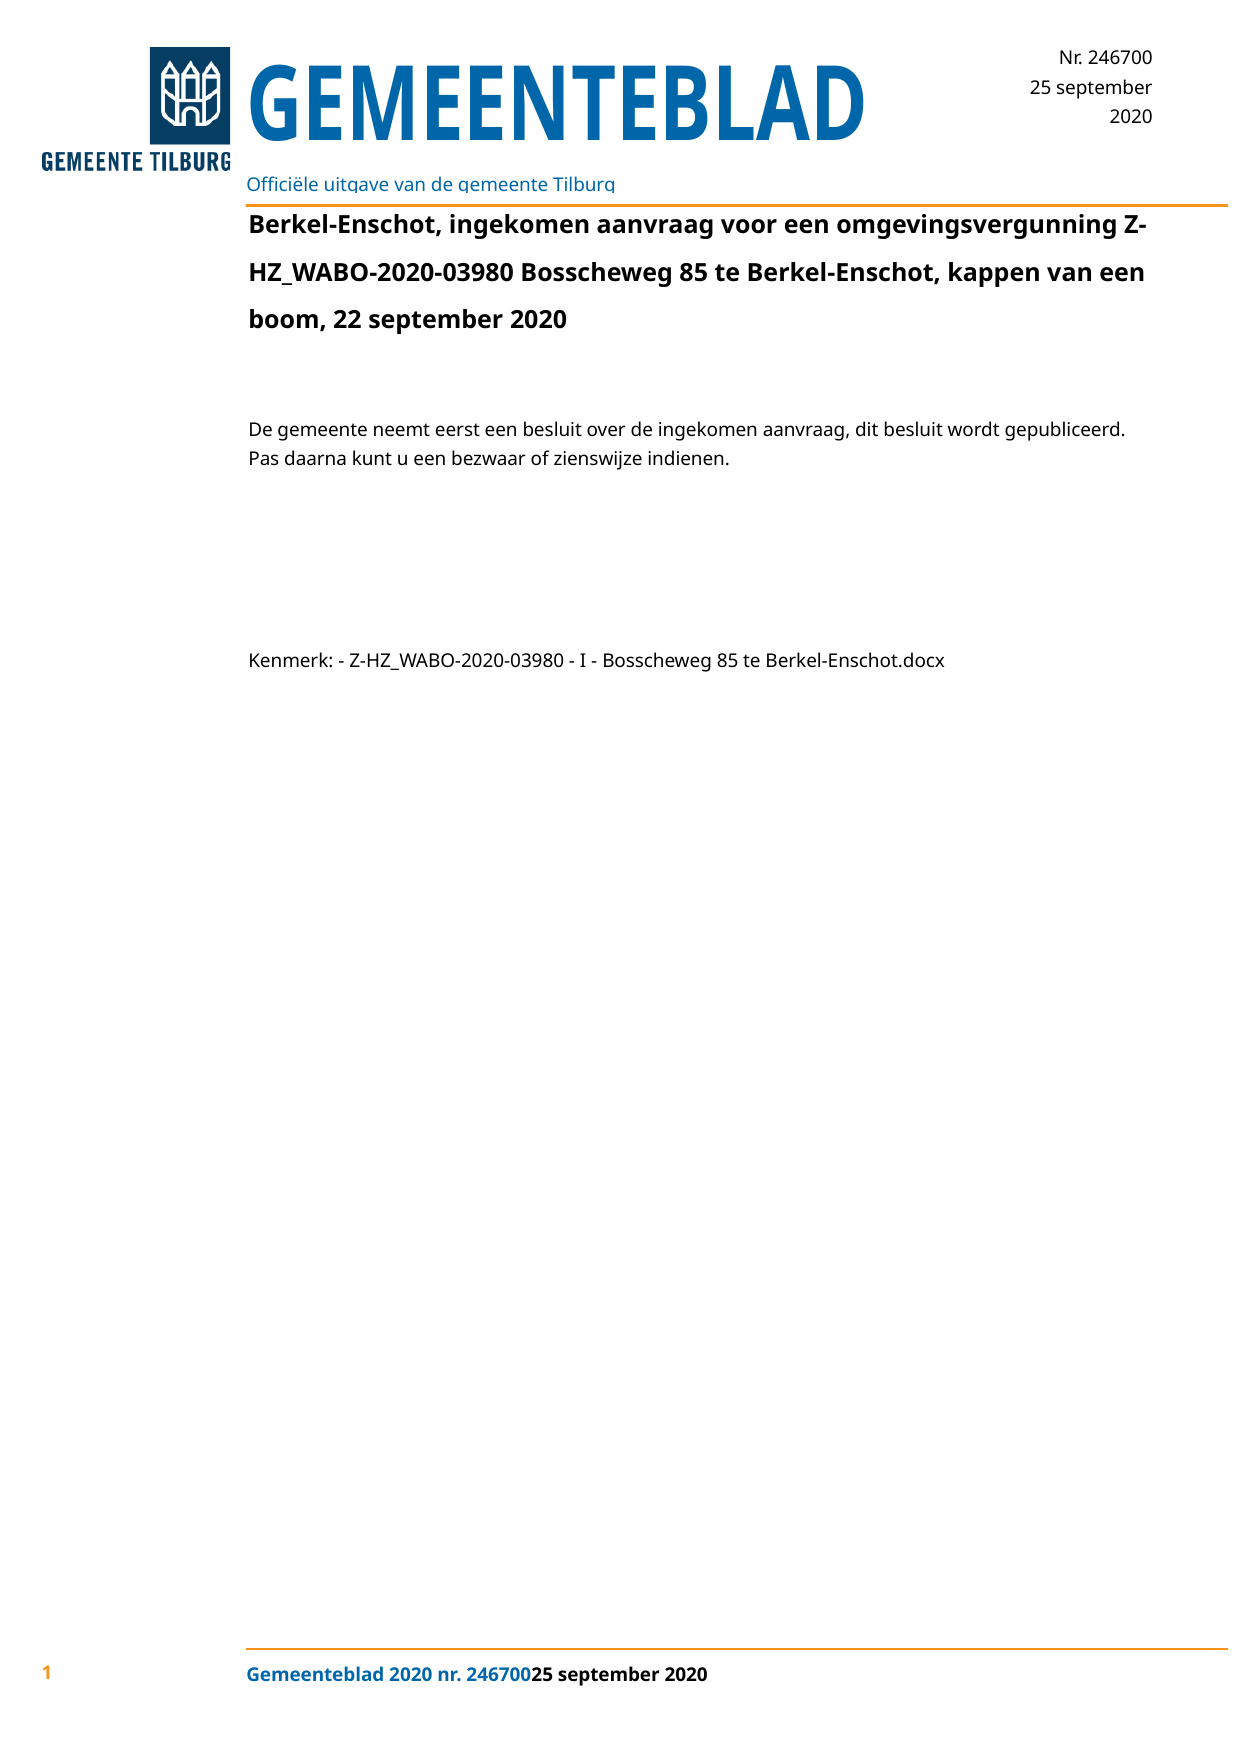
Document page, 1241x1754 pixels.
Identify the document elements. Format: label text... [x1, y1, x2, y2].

text Kenmerk: - Z-HZ_WABO-2020-03980 - I - Bosscheweg 85 te Berkel-Enschot.docx [248, 647, 1152, 673]
picture [41, 47, 231, 172]
text De gemeente neemt eerst een besluit over de ingekomen aanvraag, dit besluit wordt gepubliceerd. Pas daarna kunt u een bezwaar of zienswijze indienen. [248, 416, 1152, 471]
text Berkel-Enschot, ingekomen aanvraag voor een omgevingsvergunning Z-HZ_WABO-2020-03980 Bosscheweg 85 te Berkel-Enschot, kappen van een boom, 22 september 2020 [248, 207, 1152, 336]
